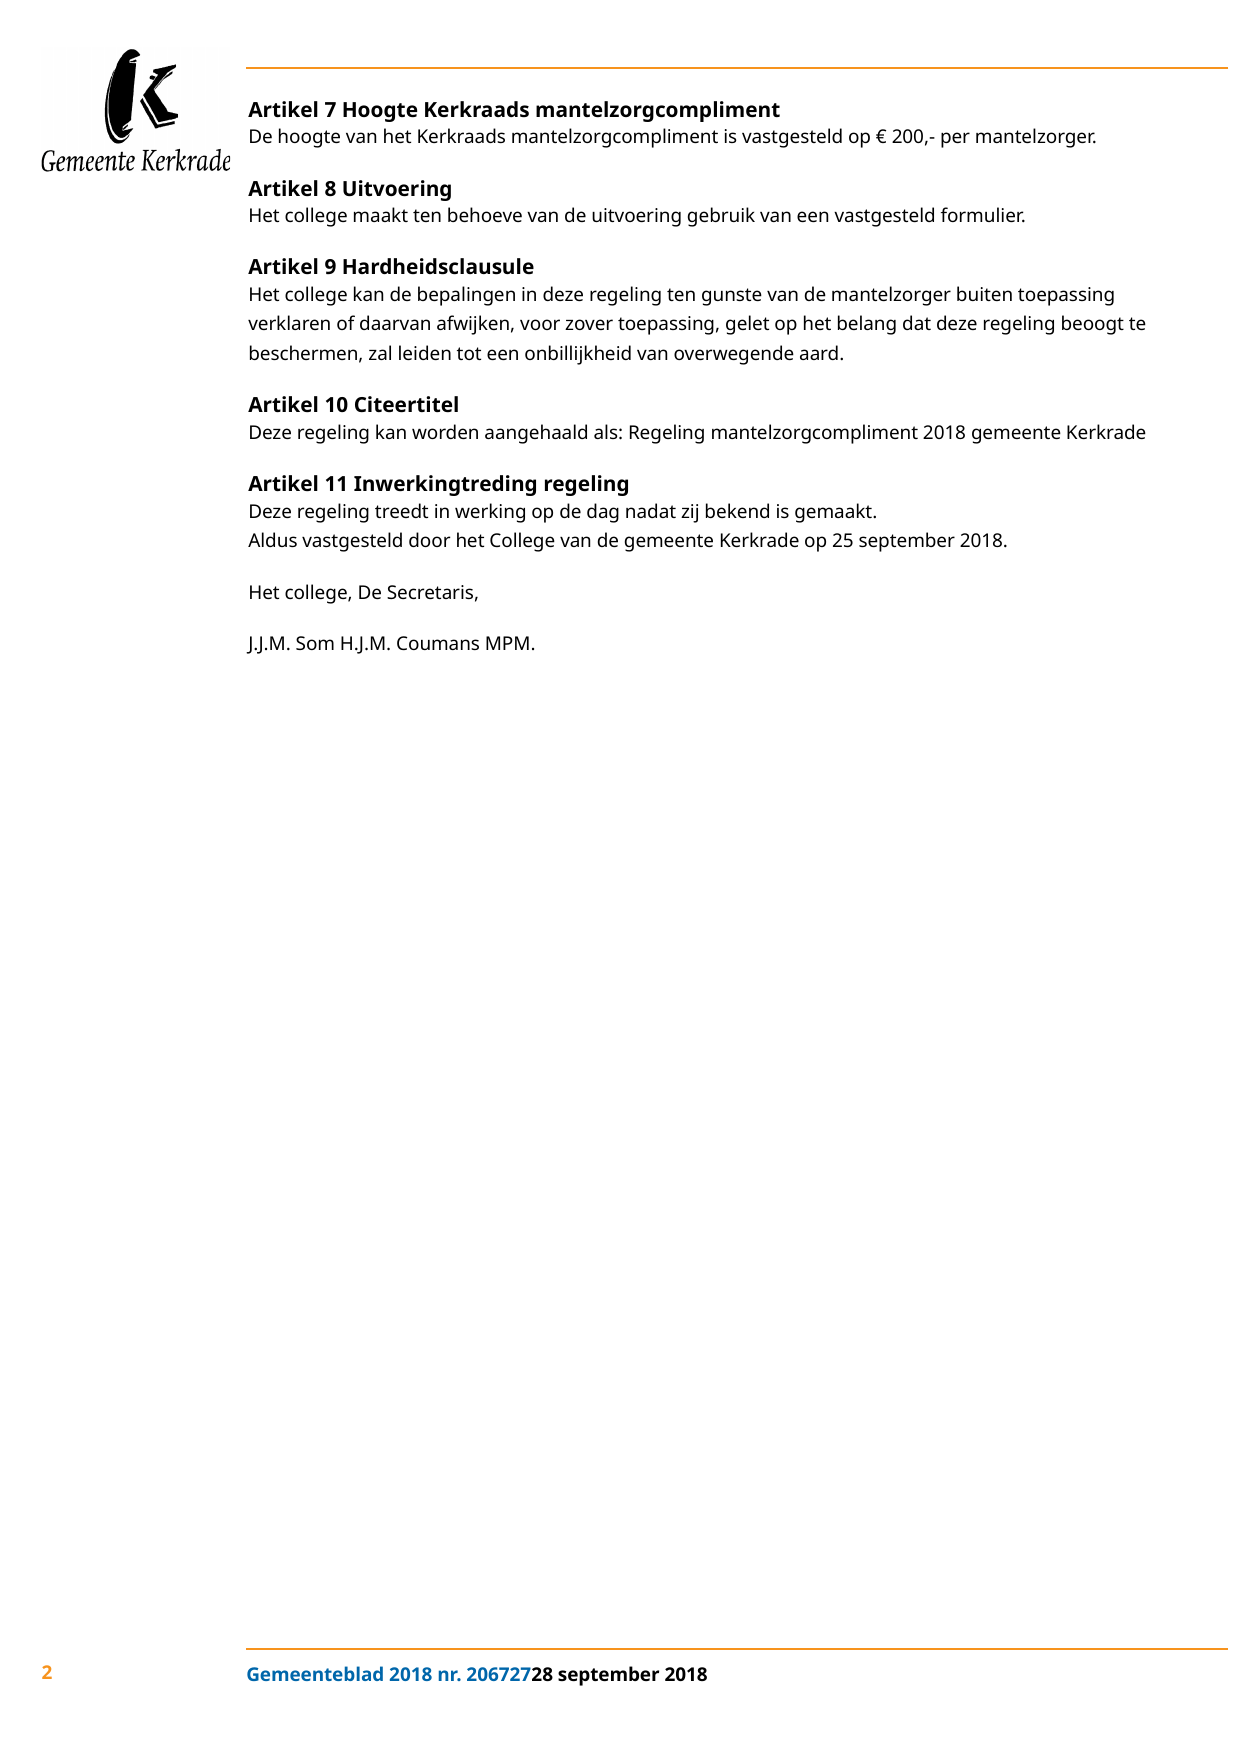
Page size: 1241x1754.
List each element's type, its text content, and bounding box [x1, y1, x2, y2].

text Artikel 7 Hoogte Kerkraads mantelzorgcompliment [248, 95, 1152, 123]
picture [41, 47, 231, 172]
text De hoogte van het Kerkraads mantelzorgcompliment is vastgesteld op € 200,- per mantelzorger. [248, 123, 1152, 149]
text Artikel 8 Uitvoering [248, 174, 1152, 202]
text Het college maakt ten behoeve van de uitvoering gebruik van een vastgesteld formulier. [248, 202, 1152, 228]
text J.J.M. Som H.J.M. Coumans MPM. [248, 630, 1152, 656]
text Artikel 9 Hardheidsclausule [248, 252, 1152, 281]
text Aldus vastgesteld door het College van de gemeente Kerkrade op 25 september 2018. [248, 527, 1152, 553]
text Artikel 10 Citeertitel [248, 391, 1152, 419]
text Het college kan de bepalingen in deze regeling ten gunste van de mantelzorger buiten toepassing verklaren of daarvan afwijken, voor zover toepassing, gelet op het belang dat deze regeling beoogt te beschermen, zal leiden tot een onbillijkheid van overwegende aard. [248, 281, 1152, 366]
text Deze regeling kan worden aangehaald als: Regeling mantelzorgcompliment 2018 gemeente Kerkrade [248, 419, 1152, 445]
text Artikel 11 Inwerkingtreding regeling [248, 469, 1152, 498]
text Deze regeling treedt in werking op de dag nadat zij bekend is gemaakt. [248, 498, 1152, 523]
text Het college, De Secretaris, [248, 579, 1152, 604]
